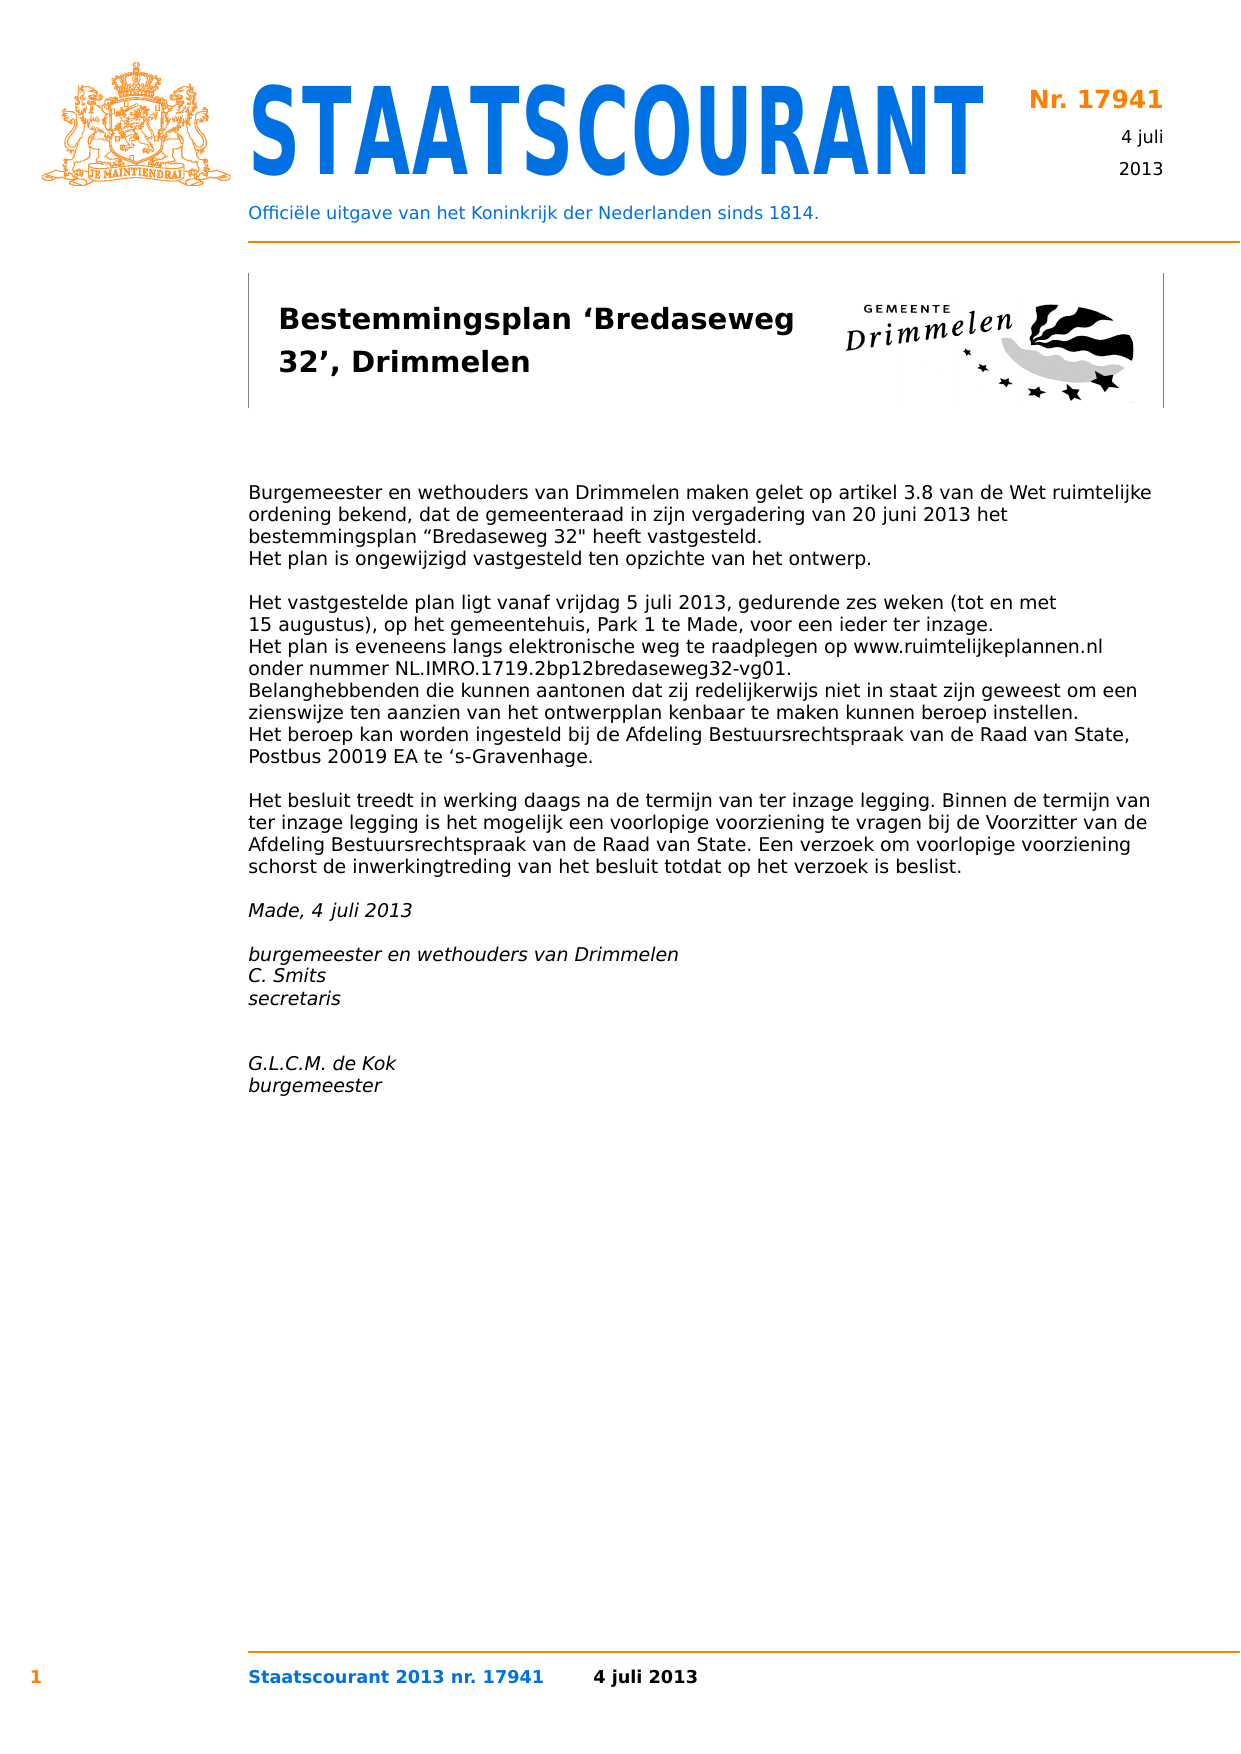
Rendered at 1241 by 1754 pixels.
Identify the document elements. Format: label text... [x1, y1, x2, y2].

text Burgemeester en wethouders van Drimmelen maken gelet op artikel 3.8 van de Wet ruimtelijke ordening bekend, dat de gemeenteraad in zijn vergadering van 20 juni 2013 het bestemmingsplan “Bredaseweg 32" heeft vastgesteld. [248, 482, 1163, 548]
picture [41, 62, 231, 186]
text Het besluit treedt in werking daags na de termijn van ter inzage legging. Binnen de termijn van ter inzage legging is het mogelijk een voorlopige voorziening te vragen bij de Voorzitter van de Afdeling Bestuursrechtspraak van de Raad van State. Een verzoek om voorlopige voorziening schorst de inwerkingtreding van het besluit totdat op het verzoek is beslist. [248, 790, 1163, 878]
table_header [25, 62, 248, 241]
picture [844, 302, 1134, 403]
text burgemeester en wethouders van Drimmelen C. Smits secretaris [248, 943, 1163, 1009]
table_cell 4 juli [998, 121, 1240, 153]
text Made, 4 juli 2013 [248, 899, 1163, 922]
text G.L.C.M. de Kok burgemeester [248, 1031, 1163, 1097]
text Het plan is eveneens langs elektronische weg te raadplegen op www.ruimtelijkeplannen.nl onder nummer NL.IMRO.1719.2bp12bredaseweg32-vg01. [248, 636, 1163, 680]
text Het beroep kan worden ingesteld bij de Afdeling Bestuursrechtspraak van de Raad van State, Postbus 20019 EA te ‘s-Gravenhage. [248, 724, 1163, 768]
table_header STAATSCOURANT [248, 62, 998, 203]
table_cell 2013 [998, 153, 1240, 203]
table_cell Officiële uitgave van het Koninkrijk der Nederlanden sinds 1814. [248, 203, 1240, 241]
text Belanghebbenden die kunnen aantonen dat zij redelijkerwijs niet in staat zijn geweest om een zienswijze ten aanzien van het ontwerpplan kenbaar te maken kunnen beroep instellen. [248, 680, 1163, 724]
table_header Nr. 17941 [998, 62, 1240, 121]
text Het vastgestelde plan ligt vanaf vrijdag 5 juli 2013, gedurende zes weken (tot en met 15 augustus), op het gemeentehuis, Park 1 te Made, voor een ieder ter inzage. [248, 592, 1163, 636]
subtitle Bestemmingsplan ‘Bredaseweg 32’, Drimmelen [249, 273, 1163, 408]
text Het plan is ongewijzigd vastgesteld ten opzichte van het ontwerp. [248, 548, 1163, 570]
